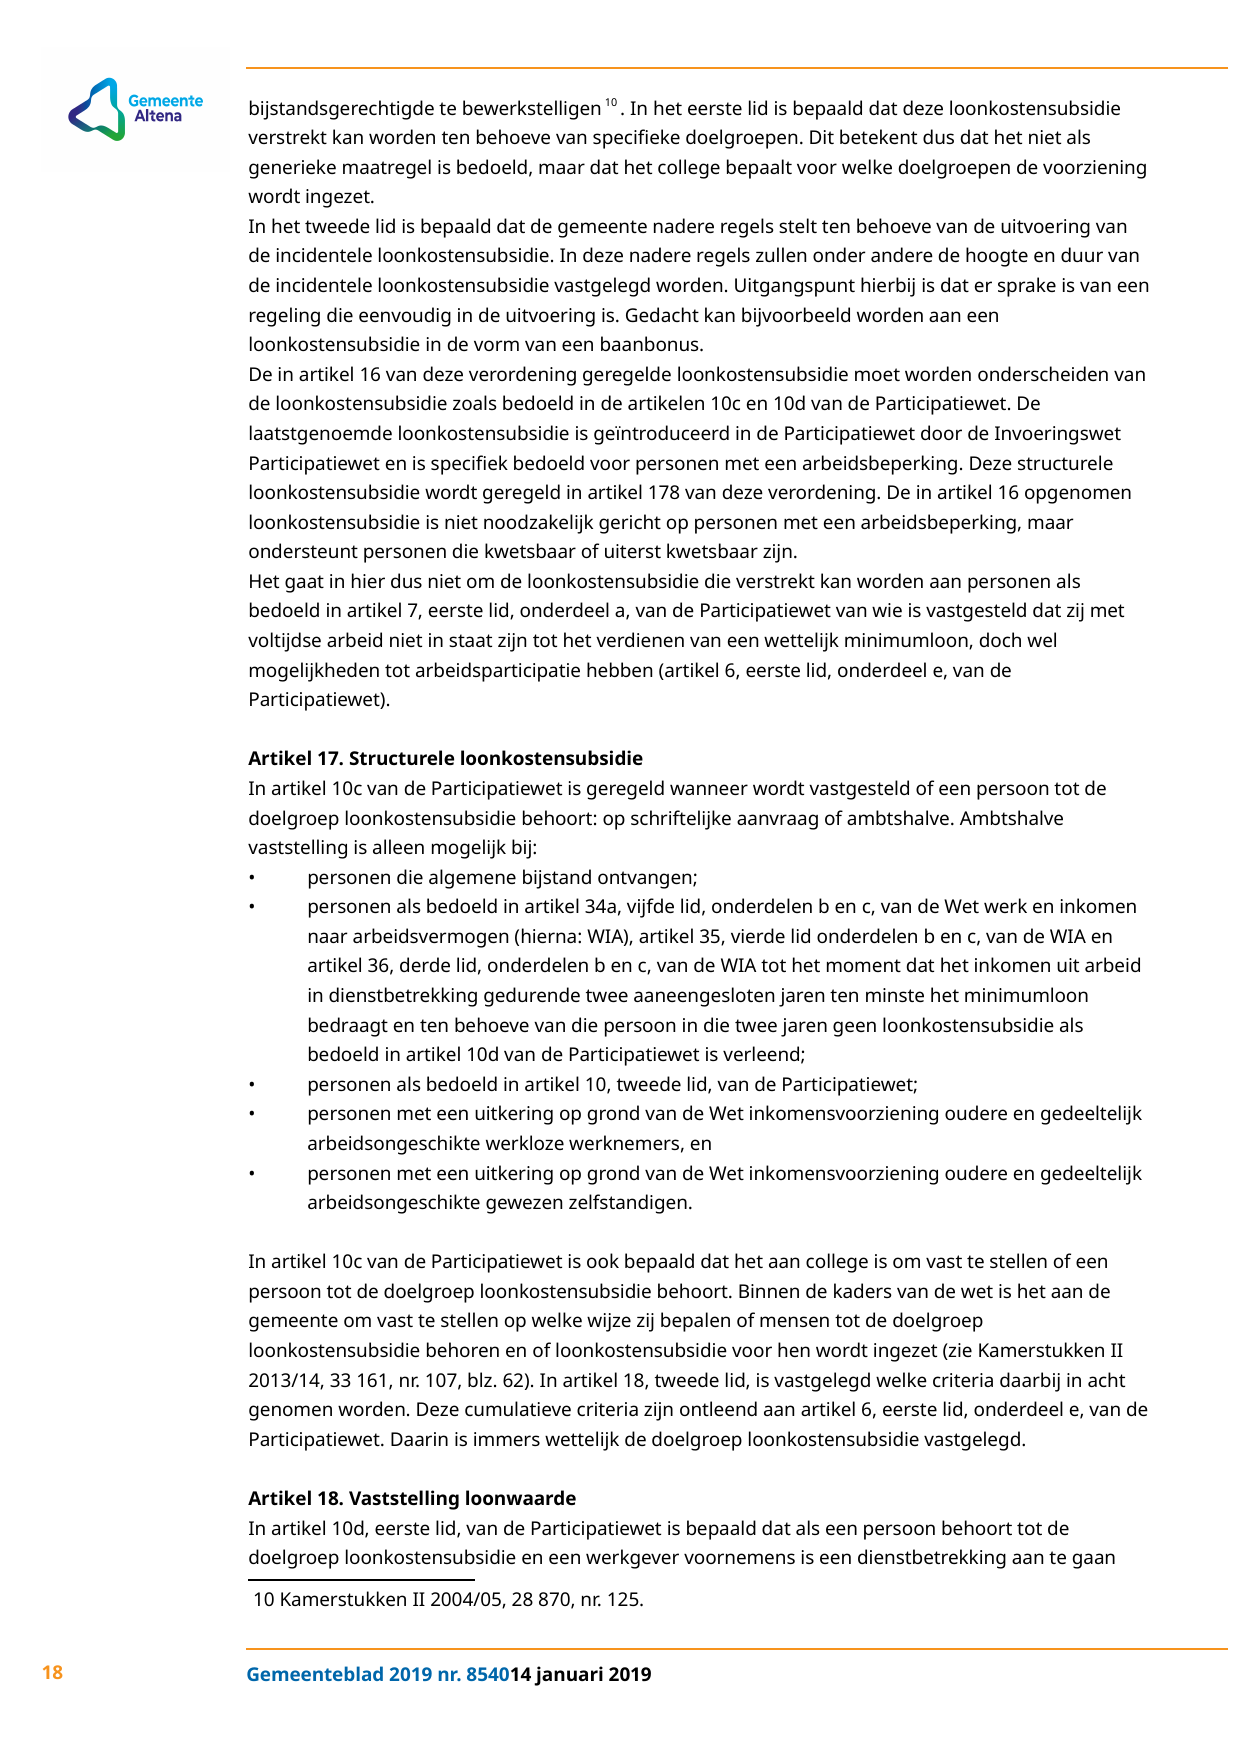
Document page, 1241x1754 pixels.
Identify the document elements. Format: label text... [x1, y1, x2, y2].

list personen als bedoeld in artikel 34a, vijfde lid, onderdelen b en c, van de Wet werk en inkomen naar arbeidsvermogen (hierna: WIA), artikel 35, vierde lid onderdelen b en c, van de WIA en artikel 36, derde lid, onderdelen b en c, van de WIA tot het moment dat het inkomen uit arbeid in dienstbetrekking gedurende twee aaneengesloten jaren ten minste het minimumloon bedraagt en ten behoeve van die persoon in die twee jaren geen loonkostensubsidie als bedoeld in artikel 10d van de Participatiewet is verleend; [248, 893, 1152, 1067]
text De in artikel 16 van deze verordening geregelde loonkostensubsidie moet worden onderscheiden van de loonkostensubsidie zoals bedoeld in de artikelen 10c en 10d van de Participatiewet. De laatstgenoemde loonkostensubsidie is geïntroduceerd in de Participatiewet door de Invoeringswet Participatiewet en is specifiek bedoeld voor personen met een arbeidsbeperking. Deze structurele loonkostensubsidie wordt geregeld in artikel 178 van deze verordening. De in artikel 16 opgenomen loonkostensubsidie is niet noodzakelijk gericht op personen met een arbeidsbeperking, maar ondersteunt personen die kwetsbaar of uiterst kwetsbaar zijn. [248, 361, 1152, 564]
text In artikel 10c van de Participatiewet is geregeld wanneer wordt vastgesteld of een persoon tot de doelgroep loonkostensubsidie behoort: op schriftelijke aanvraag of ambtshalve. Ambtshalve vaststelling is alleen mogelijk bij: [248, 775, 1152, 860]
text Artikel 18. Vaststelling loonwaarde [248, 1485, 1152, 1511]
list personen die algemene bijstand ontvangen; [248, 864, 1152, 890]
text In het tweede lid is bepaald dat de gemeente nadere regels stelt ten behoeve van de uitvoering van de incidentele loonkostensubsidie. In deze nadere regels zullen onder andere de hoogte en duur van de incidentele loonkostensubsidie vastgelegd worden. Uitgangspunt hierbij is dat er sprake is van een regeling die eenvoudig in de uitvoering is. Gedacht kan bijvoorbeeld worden aan een loonkostensubsidie in de vorm van een baanbonus. [248, 213, 1152, 357]
list personen als bedoeld in artikel 10, tweede lid, van de Participatiewet; [248, 1071, 1152, 1097]
text In artikel 10d, eerste lid, van de Participatiewet is bepaald dat als een persoon behoort tot de doelgroep loonkostensubsidie en een werkgever voornemens is een dienstbetrekking aan te gaan [248, 1515, 1152, 1570]
text Kamerstukken II 2004/05, 28 870, nr. 125. [248, 1586, 1152, 1612]
text Artikel 17. Structurele loonkostensubsidie [248, 746, 1152, 771]
list personen met een uitkering op grond van de Wet inkomensvoorziening oudere en gedeeltelijk arbeidsongeschikte gewezen zelfstandigen. [248, 1160, 1152, 1215]
list personen met een uitkering op grond van de Wet inkomensvoorziening oudere en gedeeltelijk arbeidsongeschikte werkloze werknemers, en [248, 1101, 1152, 1156]
text In artikel 10c van de Participatiewet is ook bepaald dat het aan college is om vast te stellen of een persoon tot de doelgroep loonkostensubsidie behoort. Binnen de kaders van de wet is het aan de gemeente om vast te stellen op welke wijze zij bepalen of mensen tot de doelgroep loonkostensubsidie behoren en of loonkostensubsidie voor hen wordt ingezet (zie Kamerstukken II 2013/14, 33 161, nr. 107, blz. 62). In artikel 18, tweede lid, is vastgelegd welke criteria daarbij in acht genomen worden. Deze cumulatieve criteria zijn ontleend aan artikel 6, eerste lid, onderdeel e, van de Participatiewet. Daarin is immers wettelijk de doelgroep loonkostensubsidie vastgelegd. [248, 1248, 1152, 1452]
text bijstandsgerechtigde te bewerkstelligen. In het eerste lid is bepaald dat deze loonkostensubsidie verstrekt kan worden ten behoeve van specifieke doelgroepen. Dit betekent dus dat het niet als generieke maatregel is bedoeld, maar dat het college bepaalt voor welke doelgroepen de voorziening wordt ingezet. [248, 95, 1152, 209]
picture [41, 47, 231, 172]
text Het gaat in hier dus niet om de loonkostensubsidie die verstrekt kan worden aan personen als bedoeld in artikel 7, eerste lid, onderdeel a, van de Participatiewet van wie is vastgesteld dat zij met voltijdse arbeid niet in staat zijn tot het verdienen van een wettelijk minimumloon, doch wel mogelijkheden tot arbeidsparticipatie hebben (artikel 6, eerste lid, onderdeel e, van de Participatiewet). [248, 568, 1152, 712]
